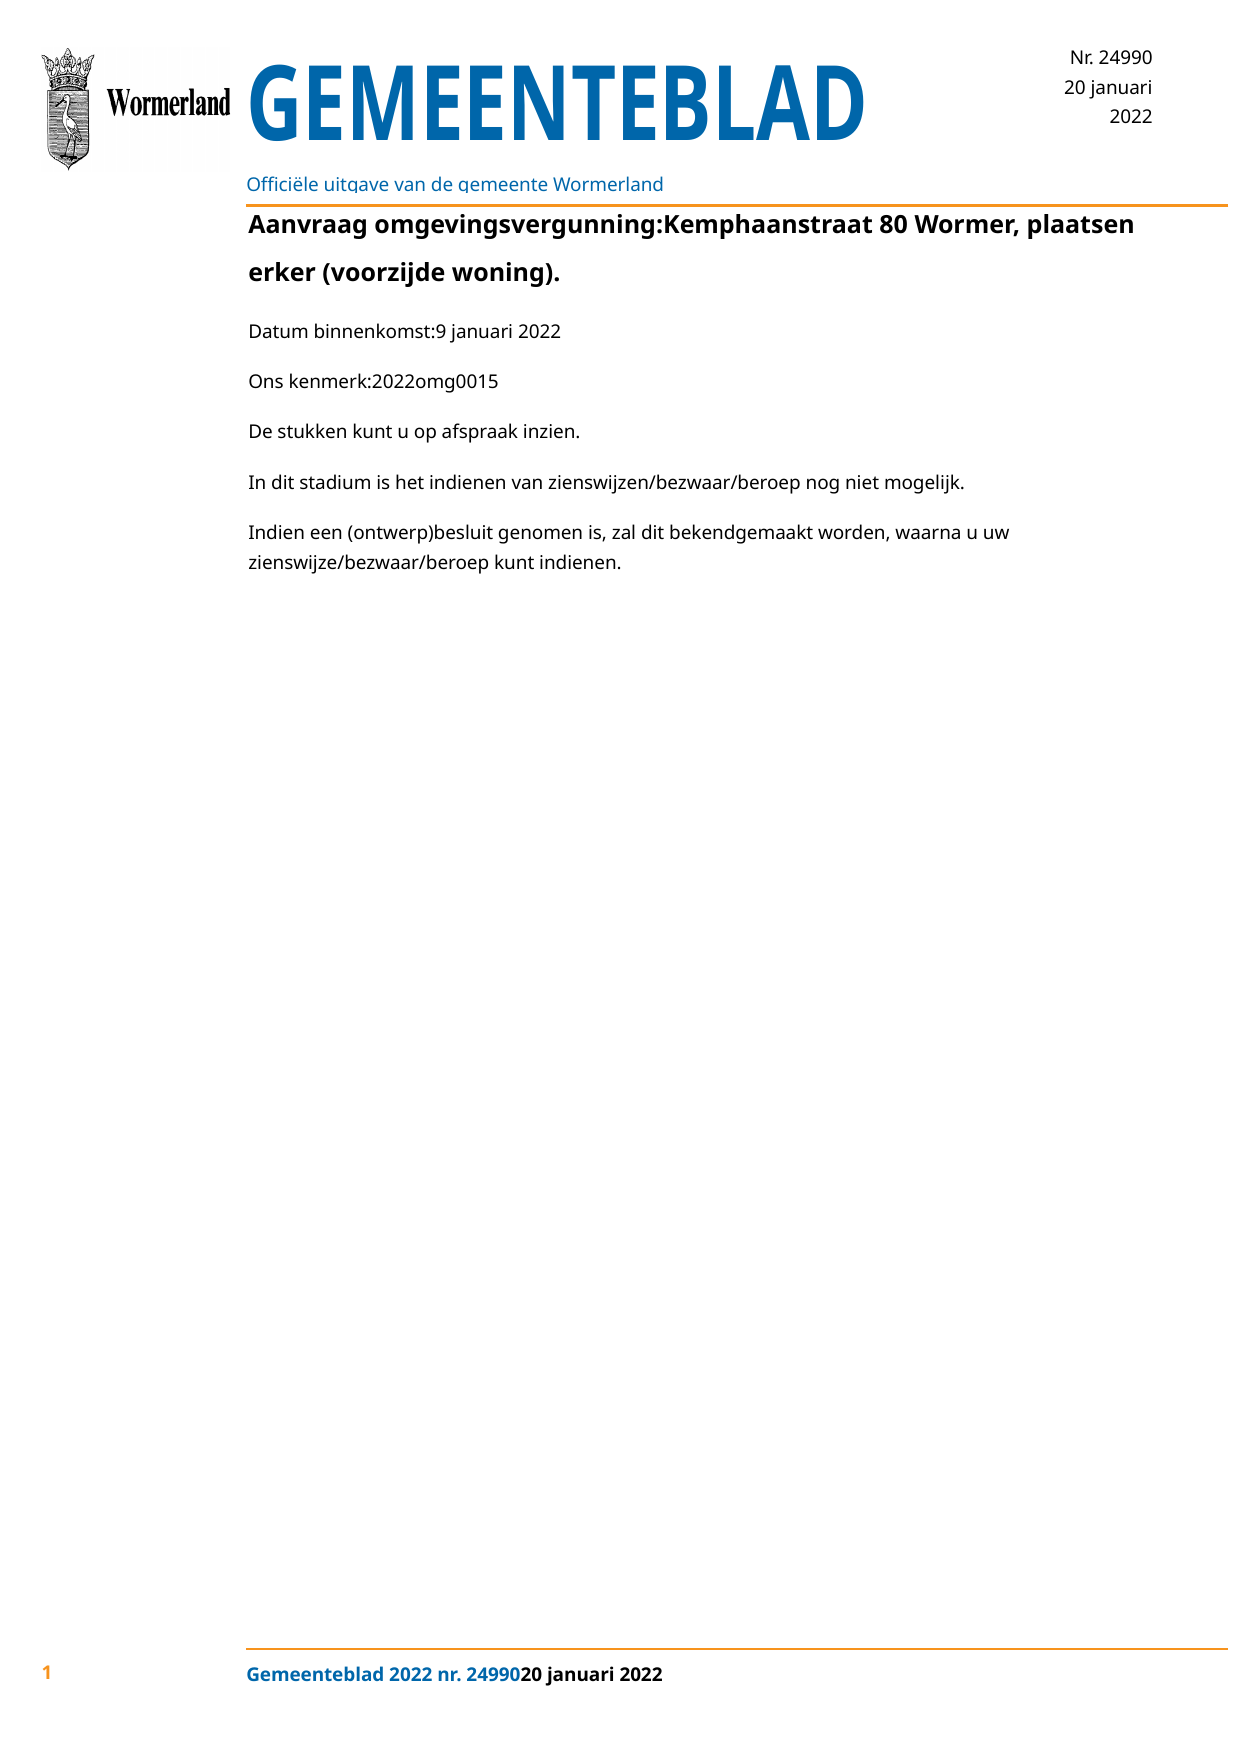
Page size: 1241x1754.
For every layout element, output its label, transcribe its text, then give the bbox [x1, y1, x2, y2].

text Indien een (ontwerp)besluit genomen is, zal dit bekendgemaakt worden, waarna u uw zienswijze/bezwaar/beroep kunt indienen. [248, 519, 1152, 575]
text Ons kenmerk:2022omg0015 [248, 368, 1152, 394]
text Datum binnenkomst:9 januari 2022 [248, 318, 1152, 344]
picture [41, 47, 231, 172]
text In dit stadium is het indienen van zienswijzen/bezwaar/beroep nog niet mogelijk. [248, 469, 1152, 495]
text Aanvraag omgevingsvergunning:Kemphaanstraat 80 Wormer, plaatsen erker (voorzijde woning). [248, 207, 1152, 288]
text De stukken kunt u op afspraak inzien. [248, 419, 1152, 444]
